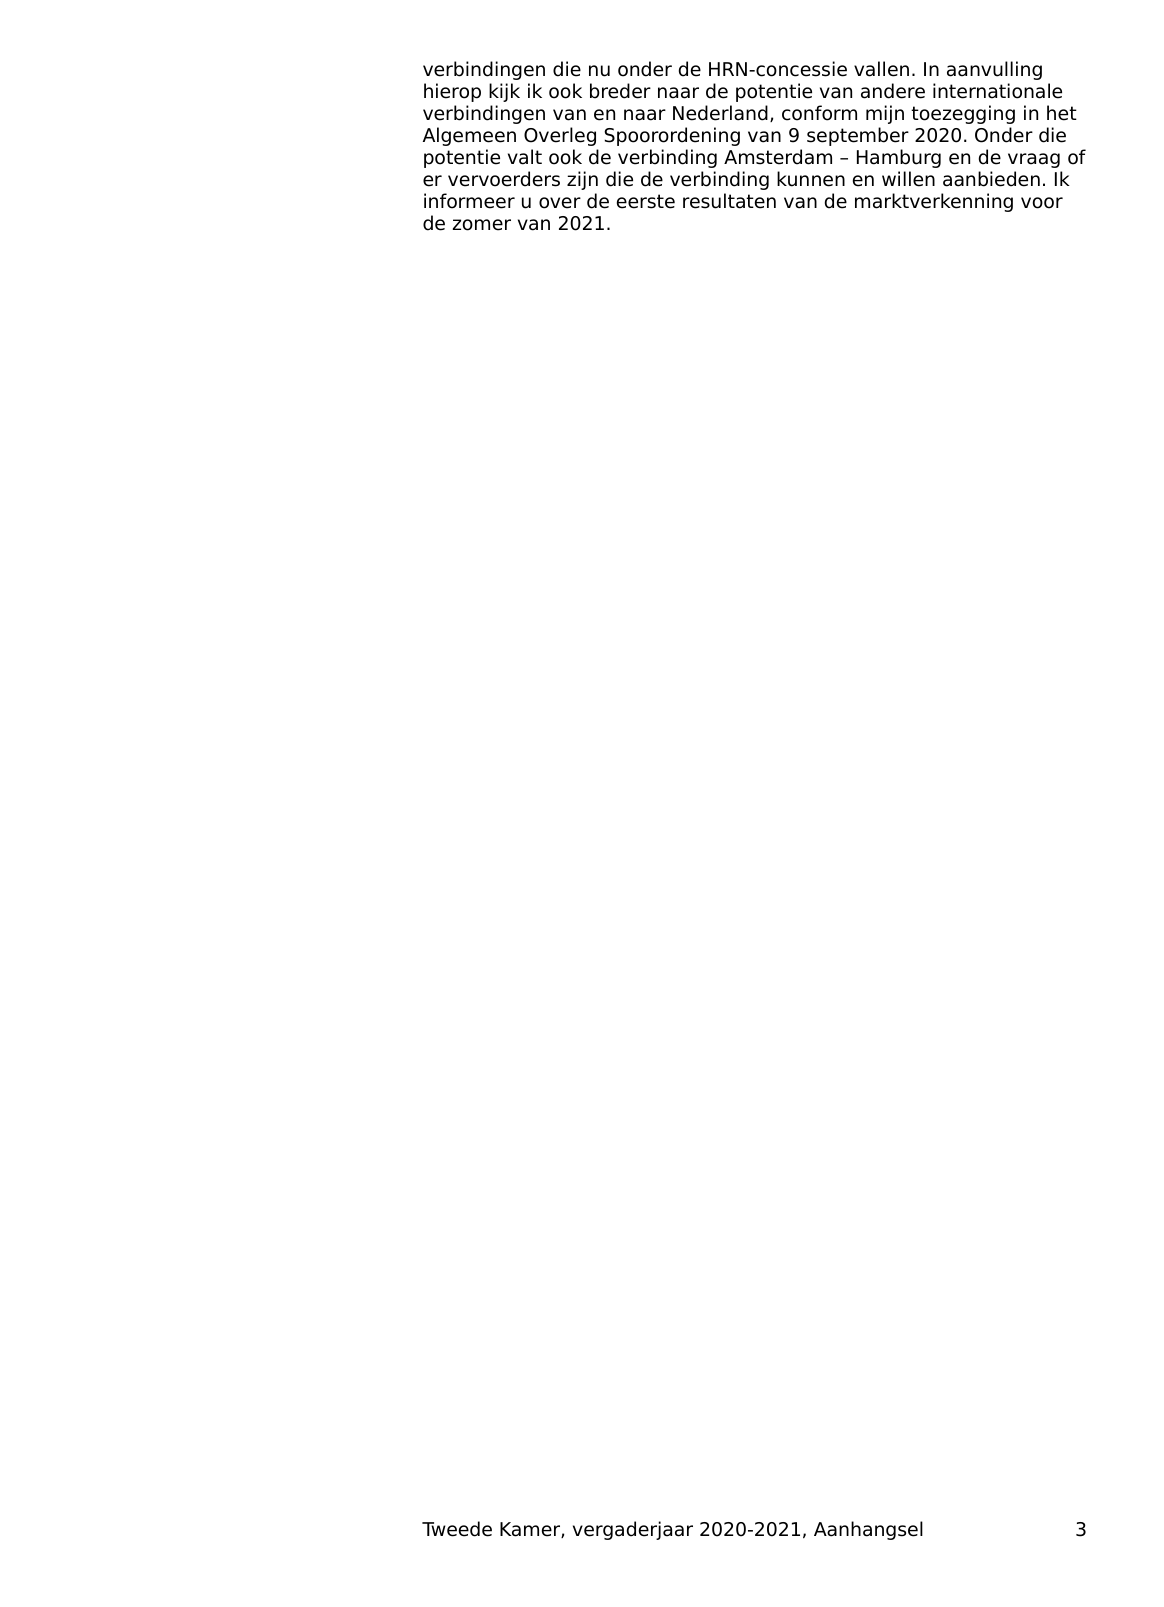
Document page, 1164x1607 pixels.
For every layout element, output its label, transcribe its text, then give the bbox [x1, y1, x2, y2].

text verbindingen die nu onder de HRN-concessie vallen. In aanvulling hierop kijk ik ook breder naar de potentie van andere internationale verbindingen van en naar Nederland, conform mijn toezegging in het Algemeen Overleg Spoorordening van 9 september 2020. Onder die potentie valt ook de verbinding Amsterdam – Hamburg en de vraag of er vervoerders zijn die de verbinding kunnen en willen aanbieden. Ik informeer u over de eerste resultaten van de marktverkenning voor de zomer van 2021. [422, 59, 1087, 235]
